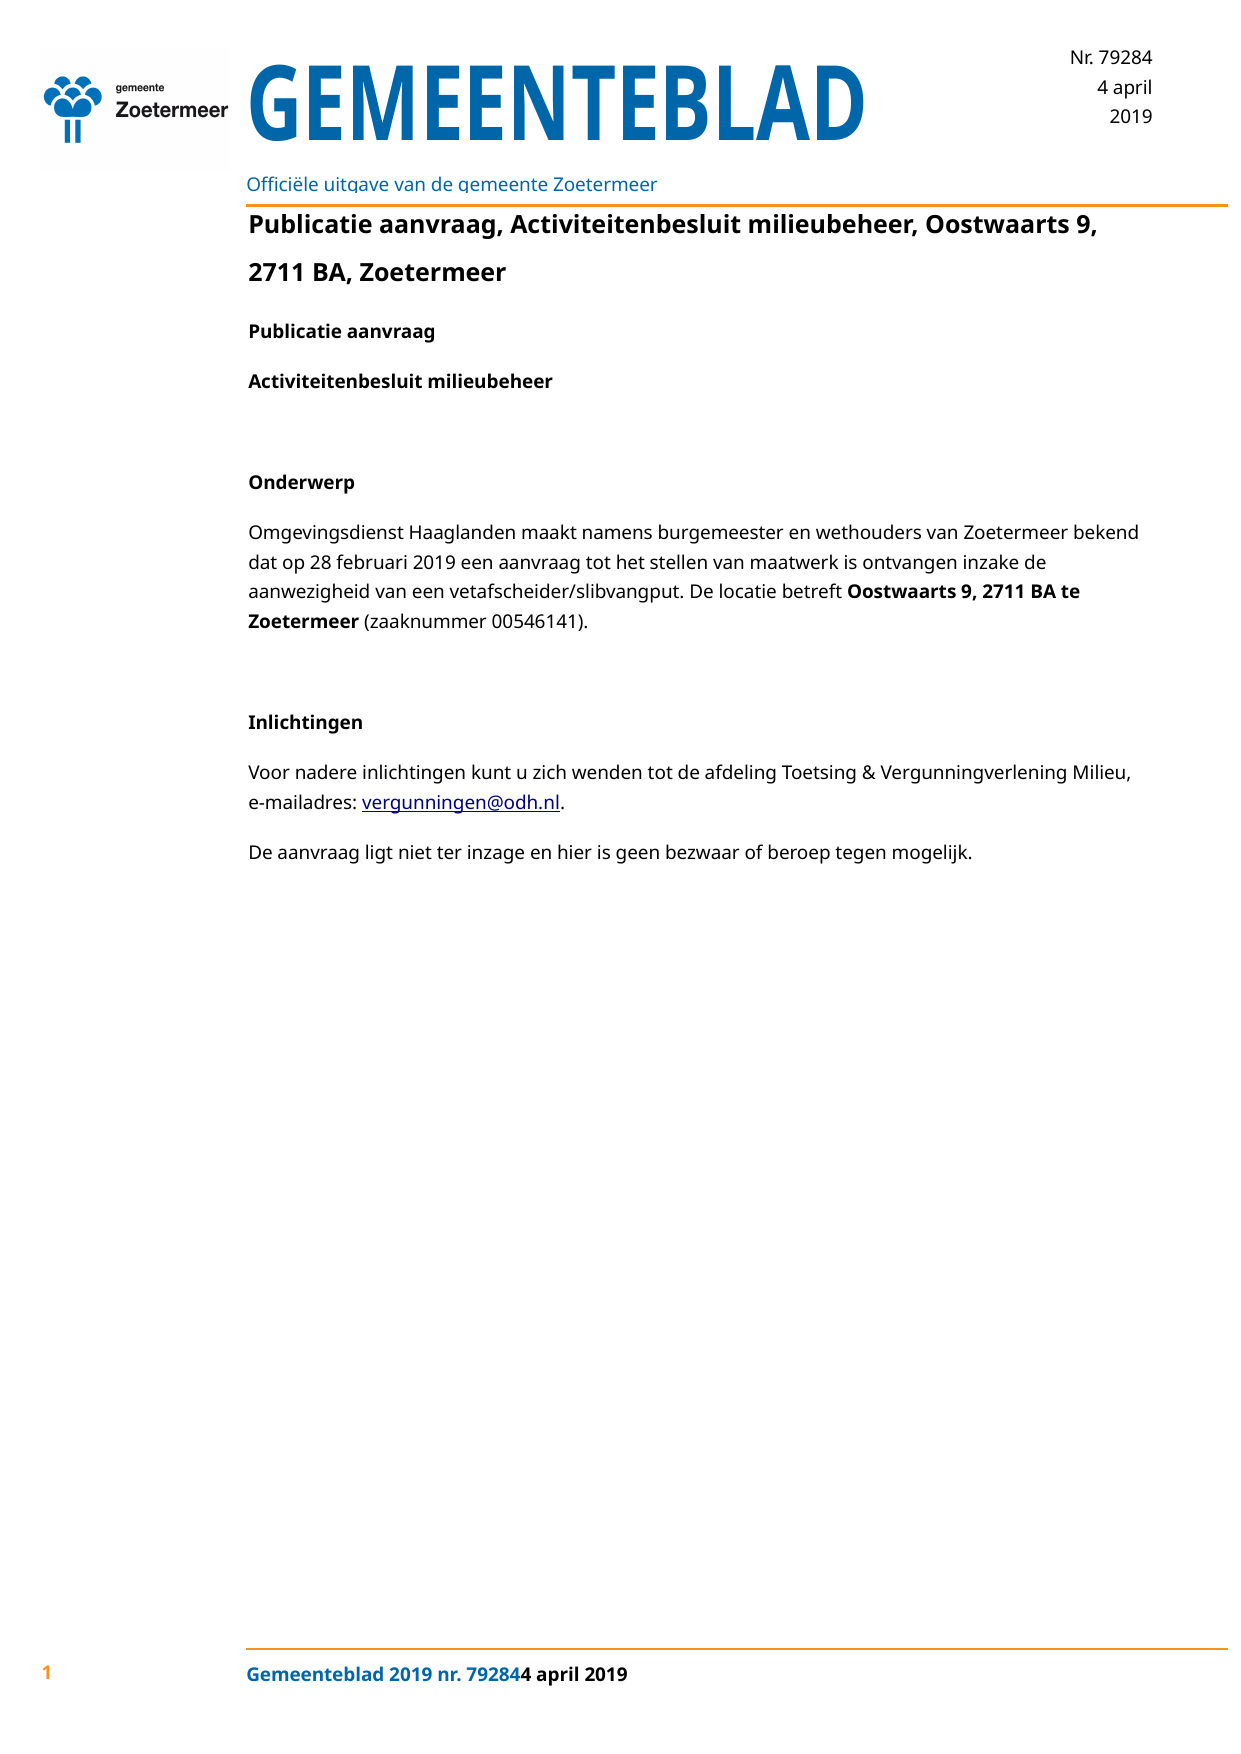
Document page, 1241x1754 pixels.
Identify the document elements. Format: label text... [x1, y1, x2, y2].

text Publicatie aanvraag [248, 318, 1152, 344]
text Publicatie aanvraag, Activiteitenbesluit milieubeheer, Oostwaarts 9, 2711 BA, Zoetermeer [248, 207, 1152, 288]
text Inlichtingen [248, 709, 1152, 735]
text Onderwerp [248, 469, 1152, 495]
text De aanvraag ligt niet ter inzage en hier is geen bezwaar of beroep tegen mogelijk. [248, 839, 1152, 865]
text Activiteitenbesluit milieubeheer [248, 368, 1152, 394]
text Omgevingsdienst Haaglanden maakt namens burgemeester en wethouders van Zoetermeer bekend dat op 28 februari 2019 een aanvraag tot het stellen van maatwerk is ontvangen inzake de aanwezigheid van een vetafscheider/slibvangput. De locatie betreft Oostwaarts 9, 2711 BA te Zoetermeer (zaaknummer 00546141). [248, 519, 1152, 634]
picture [41, 47, 231, 172]
text Voor nadere inlichtingen kunt u zich wenden tot de afdeling Toetsing & Vergunningverlening Milieu, e-mailadres: vergunningen@odh.nl. [248, 759, 1152, 815]
